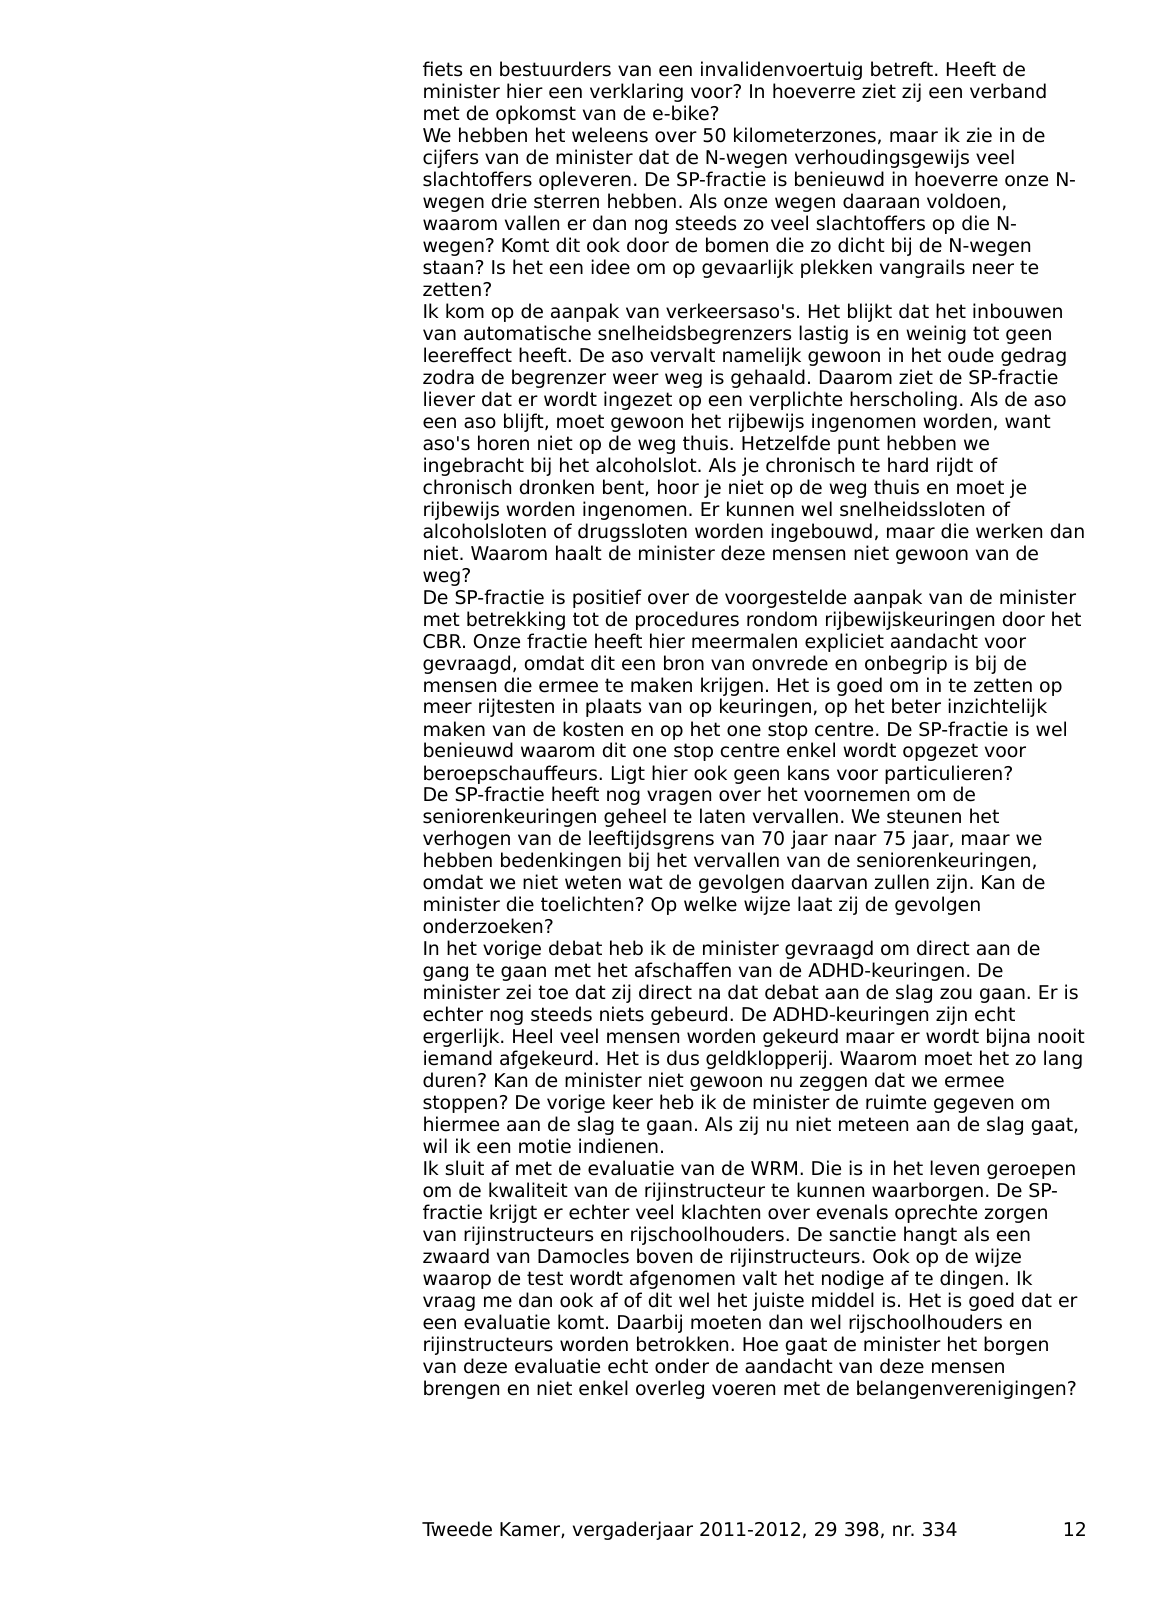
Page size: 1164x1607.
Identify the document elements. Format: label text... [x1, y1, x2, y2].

text In het vorige debat heb ik de minister gevraagd om direct aan de gang te gaan met het afschaffen van de ADHD-keuringen. De minister zei toe dat zij direct na dat debat aan de slag zou gaan. Er is echter nog steeds niets gebeurd. De ADHD-keuringen zijn echt ergerlijk. Heel veel mensen worden gekeurd maar er wordt bijna nooit iemand afgekeurd. Het is dus geldklopperij. Waarom moet het zo lang duren? Kan de minister niet gewoon nu zeggen dat we ermee stoppen? De vorige keer heb ik de minister de ruimte gegeven om hiermee aan de slag te gaan. Als zij nu niet meteen aan de slag gaat, wil ik een motie indienen. [422, 938, 1087, 1158]
text De SP-fractie is positief over de voorgestelde aanpak van de minister met betrekking tot de procedures rondom rijbewijskeuringen door het CBR. Onze fractie heeft hier meermalen expliciet aandacht voor gevraagd, omdat dit een bron van onvrede en onbegrip is bij de mensen die ermee te maken krijgen. Het is goed om in te zetten op meer rijtesten in plaats van op keuringen, op het beter inzichtelijk maken van de kosten en op het one stop centre. De SP-fractie is wel benieuwd waarom dit one stop centre enkel wordt opgezet voor beroepschauffeurs. Ligt hier ook geen kans voor particulieren? [422, 587, 1087, 784]
text Ik sluit af met de evaluatie van de WRM. Die is in het leven geroepen om de kwaliteit van de rijinstructeur te kunnen waarborgen. De SP-fractie krijgt er echter veel klachten over evenals oprechte zorgen van rijinstructeurs en rijschoolhouders. De sanctie hangt als een zwaard van Damocles boven de rijinstructeurs. Ook op de wijze waarop de test wordt afgenomen valt het nodige af te dingen. Ik vraag me dan ook af of dit wel het juiste middel is. Het is goed dat er een evaluatie komt. Daarbij moeten dan wel rijschoolhouders en rijinstructeurs worden betrokken. Hoe gaat de minister het borgen van deze evaluatie echt onder de aandacht van deze mensen brengen en niet enkel overleg voeren met de belangenverenigingen? [422, 1158, 1087, 1400]
text fiets en bestuurders van een invalidenvoertuig betreft. Heeft de minister hier een verklaring voor? In hoeverre ziet zij een verband met de opkomst van de e-bike? [422, 59, 1087, 125]
text We hebben het weleens over 50 kilometerzones, maar ik zie in de cijfers van de minister dat de N-wegen verhoudingsgewijs veel slachtoffers opleveren. De SP-fractie is benieuwd in hoeverre onze N-wegen drie sterren hebben. Als onze wegen daaraan voldoen, waarom vallen er dan nog steeds zo veel slachtoffers op die N-wegen? Komt dit ook door de bomen die zo dicht bij de N-wegen staan? Is het een idee om op gevaarlijk plekken vangrails neer te zetten? [422, 125, 1087, 301]
text Ik kom op de aanpak van verkeersaso's. Het blijkt dat het inbouwen van automatische snelheidsbegrenzers lastig is en weinig tot geen leereffect heeft. De aso vervalt namelijk gewoon in het oude gedrag zodra de begrenzer weer weg is gehaald. Daarom ziet de SP-fractie liever dat er wordt ingezet op een verplichte herscholing. Als de aso een aso blijft, moet gewoon het rijbewijs ingenomen worden, want aso's horen niet op de weg thuis. Hetzelfde punt hebben we ingebracht bij het alcoholslot. Als je chronisch te hard rijdt of chronisch dronken bent, hoor je niet op de weg thuis en moet je rijbewijs worden ingenomen. Er kunnen wel snelheidssloten of alcoholsloten of drugssloten worden ingebouwd, maar die werken dan niet. Waarom haalt de minister deze mensen niet gewoon van de weg? [422, 301, 1087, 587]
text De SP-fractie heeft nog vragen over het voornemen om de seniorenkeuringen geheel te laten vervallen. We steunen het verhogen van de leeftijdsgrens van 70 jaar naar 75 jaar, maar we hebben bedenkingen bij het vervallen van de seniorenkeuringen, omdat we niet weten wat de gevolgen daarvan zullen zijn. Kan de minister die toelichten? Op welke wijze laat zij de gevolgen onderzoeken? [422, 784, 1087, 938]
